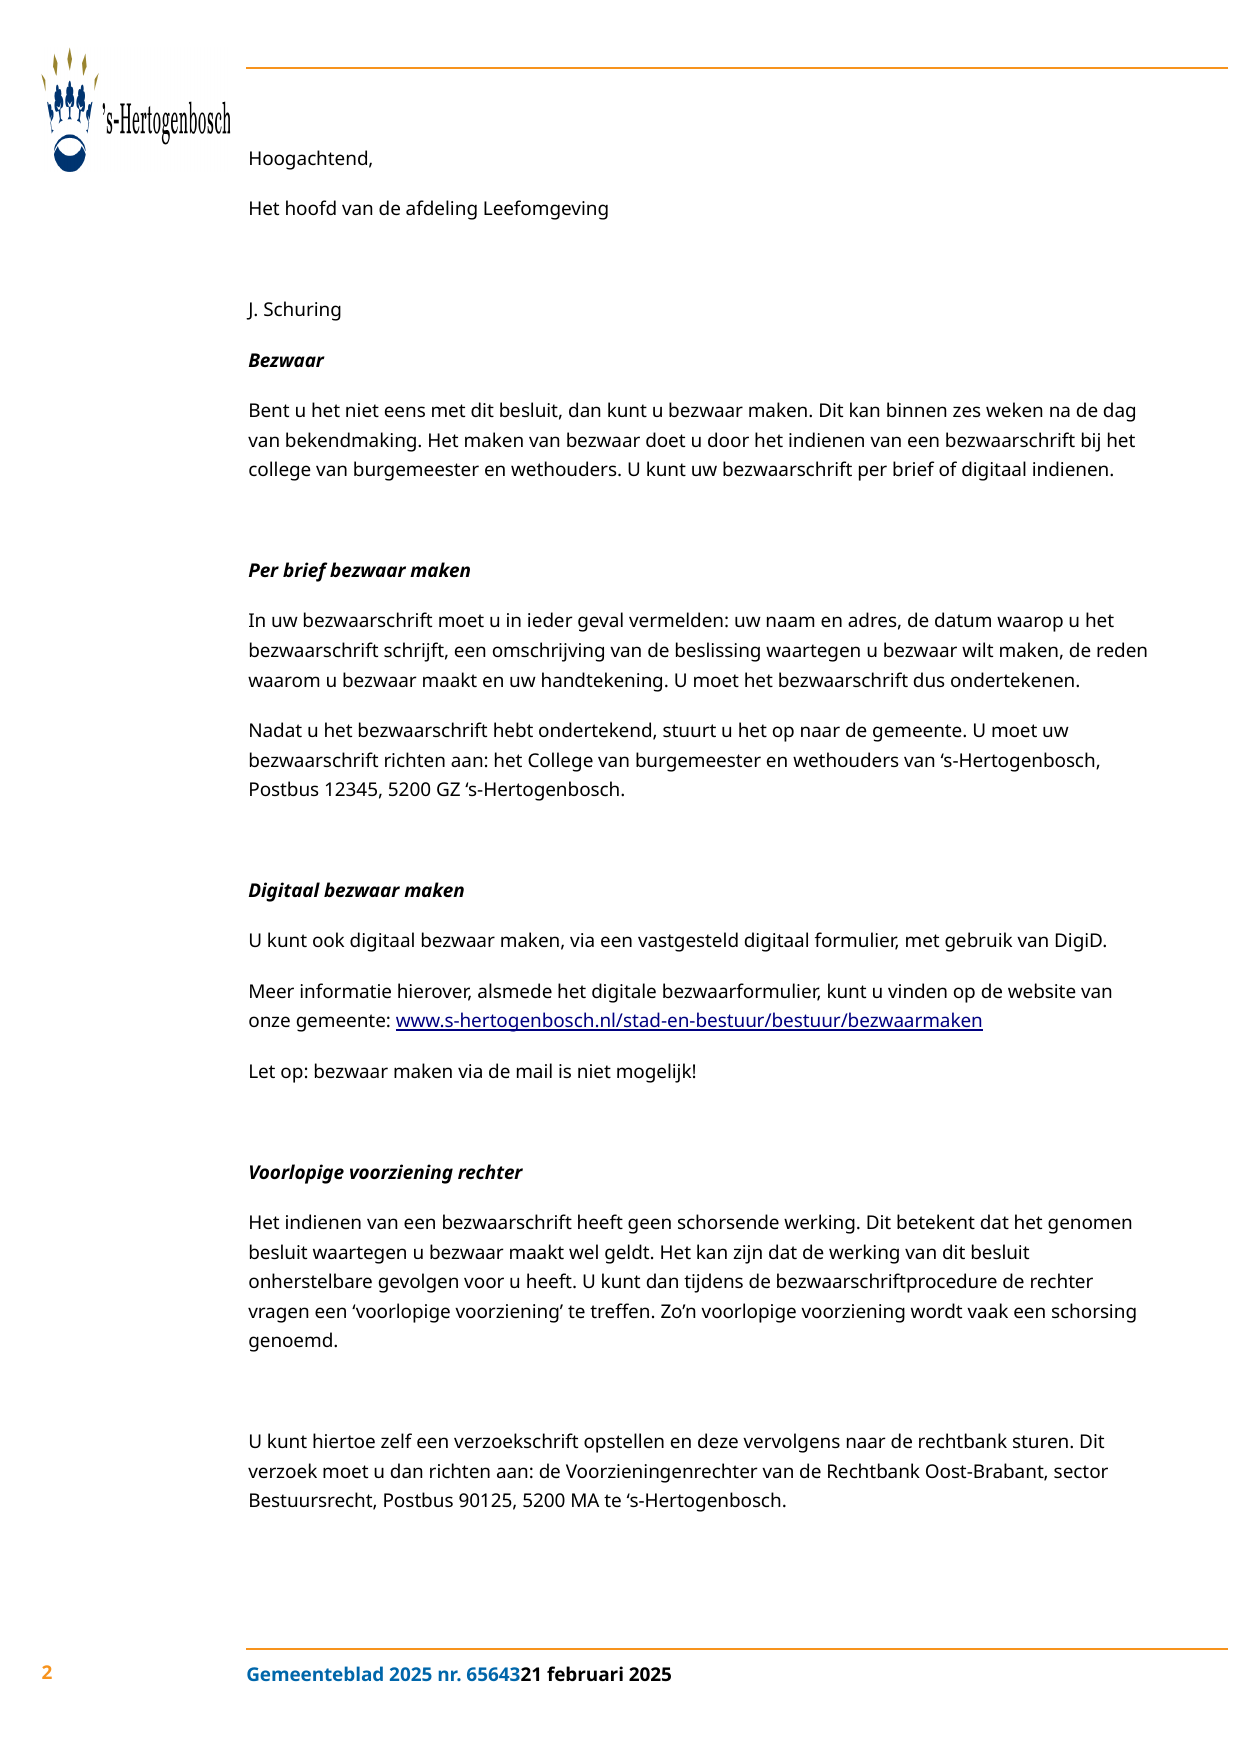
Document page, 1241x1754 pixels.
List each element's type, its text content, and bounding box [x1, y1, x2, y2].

text J. Schuring [248, 296, 1152, 322]
text Bezwaar [248, 347, 1152, 373]
text U kunt hiertoe zelf een verzoekschrift opstellen en deze vervolgens naar de rechtbank sturen. Dit verzoek moet u dan richten aan: de Voorzieningenrechter van de Rechtbank Oost-Brabant, sector Bestuursrecht, Postbus 90125, 5200 MA te ‘s-Hertogenbosch. [248, 1428, 1152, 1513]
text In uw bezwaarschrift moet u in ieder geval vermelden: uw naam en adres, de datum waarop u het bezwaarschrift schrijft, een omschrijving van de beslissing waartegen u bezwaar wilt maken, de reden waarom u bezwaar maakt en uw handtekening. U moet het bezwaarschrift dus ondertekenen. [248, 608, 1152, 693]
text Digitaal bezwaar maken [248, 877, 1152, 903]
text Nadat u het bezwaarschrift hebt ondertekend, stuurt u het op naar de gemeente. U moet uw bezwaarschrift richten aan: het College van burgemeester en wethouders van ‘s-Hertogenbosch, Postbus 12345, 5200 GZ ‘s-Hertogenbosch. [248, 717, 1152, 802]
text Het hoofd van de afdeling Leefomgeving [248, 196, 1152, 221]
text Bent u het niet eens met dit besluit, dan kunt u bezwaar maken. Dit kan binnen zes weken na de dag van bekendmaking. Het maken van bezwaar doet u door het indienen van een bezwaarschrift bij het college van burgemeester en wethouders. U kunt uw bezwaarschrift per brief of digitaal indienen. [248, 397, 1152, 482]
text Hoogachtend, [248, 145, 1152, 171]
text Voorlopige voorziening rechter [248, 1159, 1152, 1185]
text Per brief bezwaar maken [248, 557, 1152, 583]
picture [41, 47, 231, 172]
text Let op: bezwaar maken via de mail is niet mogelijk! [248, 1058, 1152, 1084]
text U kunt ook digitaal bezwaar maken, via een vastgesteld digitaal formulier, met gebruik van DigiD. [248, 928, 1152, 953]
text Meer informatie hierover, alsmede het digitale bezwaarformulier, kunt u vinden op de website van onze gemeente: www.s-hertogenbosch.nl/stad-en-bestuur/bestuur/bezwaarmaken [248, 978, 1152, 1033]
text Het indienen van een bezwaarschrift heeft geen schorsende werking. Dit betekent dat het genomen besluit waartegen u bezwaar maakt wel geldt. Het kan zijn dat de werking van dit besluit onherstelbare gevolgen voor u heeft. U kunt dan tijdens de bezwaarschriftprocedure de rechter vragen een ‘voorlopige voorziening’ te treffen. Zo’n voorlopige voorziening wordt vaak een schorsing genoemd. [248, 1209, 1152, 1353]
